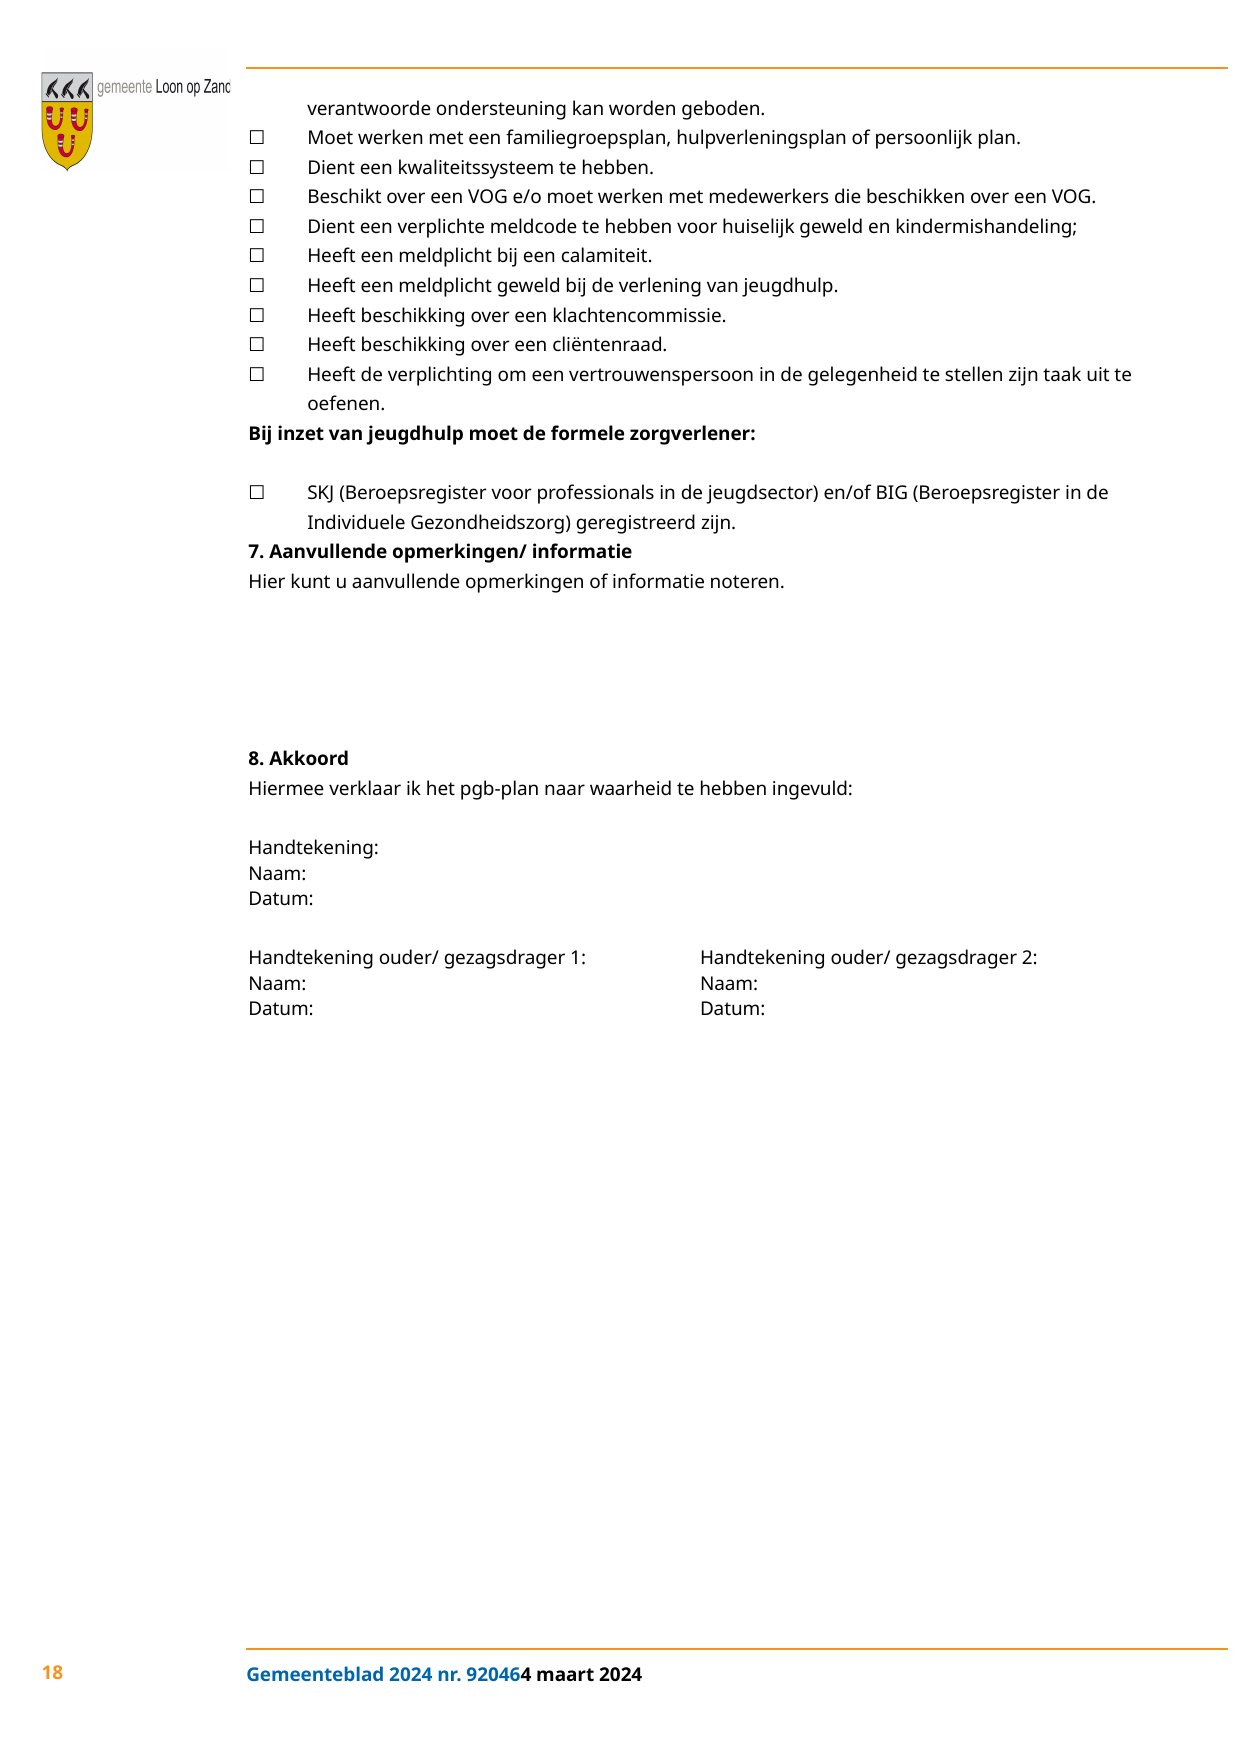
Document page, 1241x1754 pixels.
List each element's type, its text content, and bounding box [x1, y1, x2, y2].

list Heeft de verplichting om een vertrouwenspersoon in de gelegenheid te stellen zijn taak uit te oefenen. [248, 361, 1152, 416]
table_cell Datum: [248, 885, 1152, 911]
list Dient een kwaliteitssysteem te hebben. [248, 154, 1152, 180]
list Dient een verplichte meldcode te hebben voor huiselijk geweld en kindermishandeling; [248, 213, 1152, 239]
text Hier kunt u aanvullende opmerkingen of informatie noteren. [248, 568, 1152, 594]
text Hiermee verklaar ik het pgb-plan naar waarheid te hebben ingevuld: [248, 775, 1152, 800]
table_header Handtekening ouder/ gezagsdrager 2: [700, 944, 1152, 970]
table_cell Datum: [248, 996, 700, 1021]
table_cell Naam: [700, 970, 1152, 996]
table_cell Datum: [700, 996, 1152, 1021]
table_cell Naam: [248, 860, 1152, 885]
table_cell Naam: [248, 970, 700, 996]
table_header [248, 628, 1152, 712]
text 8. Akkoord [248, 745, 1152, 771]
list Moet werken met een familiegroepsplan, hulpverleningsplan of persoonlijk plan. [248, 124, 1152, 150]
list Heeft beschikking over een klachtencommissie. [248, 302, 1152, 328]
list Heeft een meldplicht geweld bij de verlening van jeugdhulp. [248, 272, 1152, 298]
list verantwoorde ondersteuning kan worden geboden. [248, 95, 1152, 121]
picture [41, 47, 231, 172]
list SKJ (Beroepsregister voor professionals in de jeugdsector) en/of BIG (Beroepsregister in de Individuele Gezondheidszorg) geregistreerd zijn. [248, 479, 1152, 535]
text 7. Aanvullende opmerkingen/ informatie [248, 538, 1152, 564]
list Beschikt over een VOG e/o moet werken met medewerkers die beschikken over een VOG. [248, 183, 1152, 209]
table_header Handtekening ouder/ gezagsdrager 1: [248, 944, 700, 970]
list Heeft beschikking over een cliëntenraad. [248, 331, 1152, 357]
text Bij inzet van jeugdhulp moet de formele zorgverlener: [248, 420, 1152, 446]
table_header Handtekening: [248, 834, 1152, 860]
list Heeft een meldplicht bij een calamiteit. [248, 243, 1152, 268]
